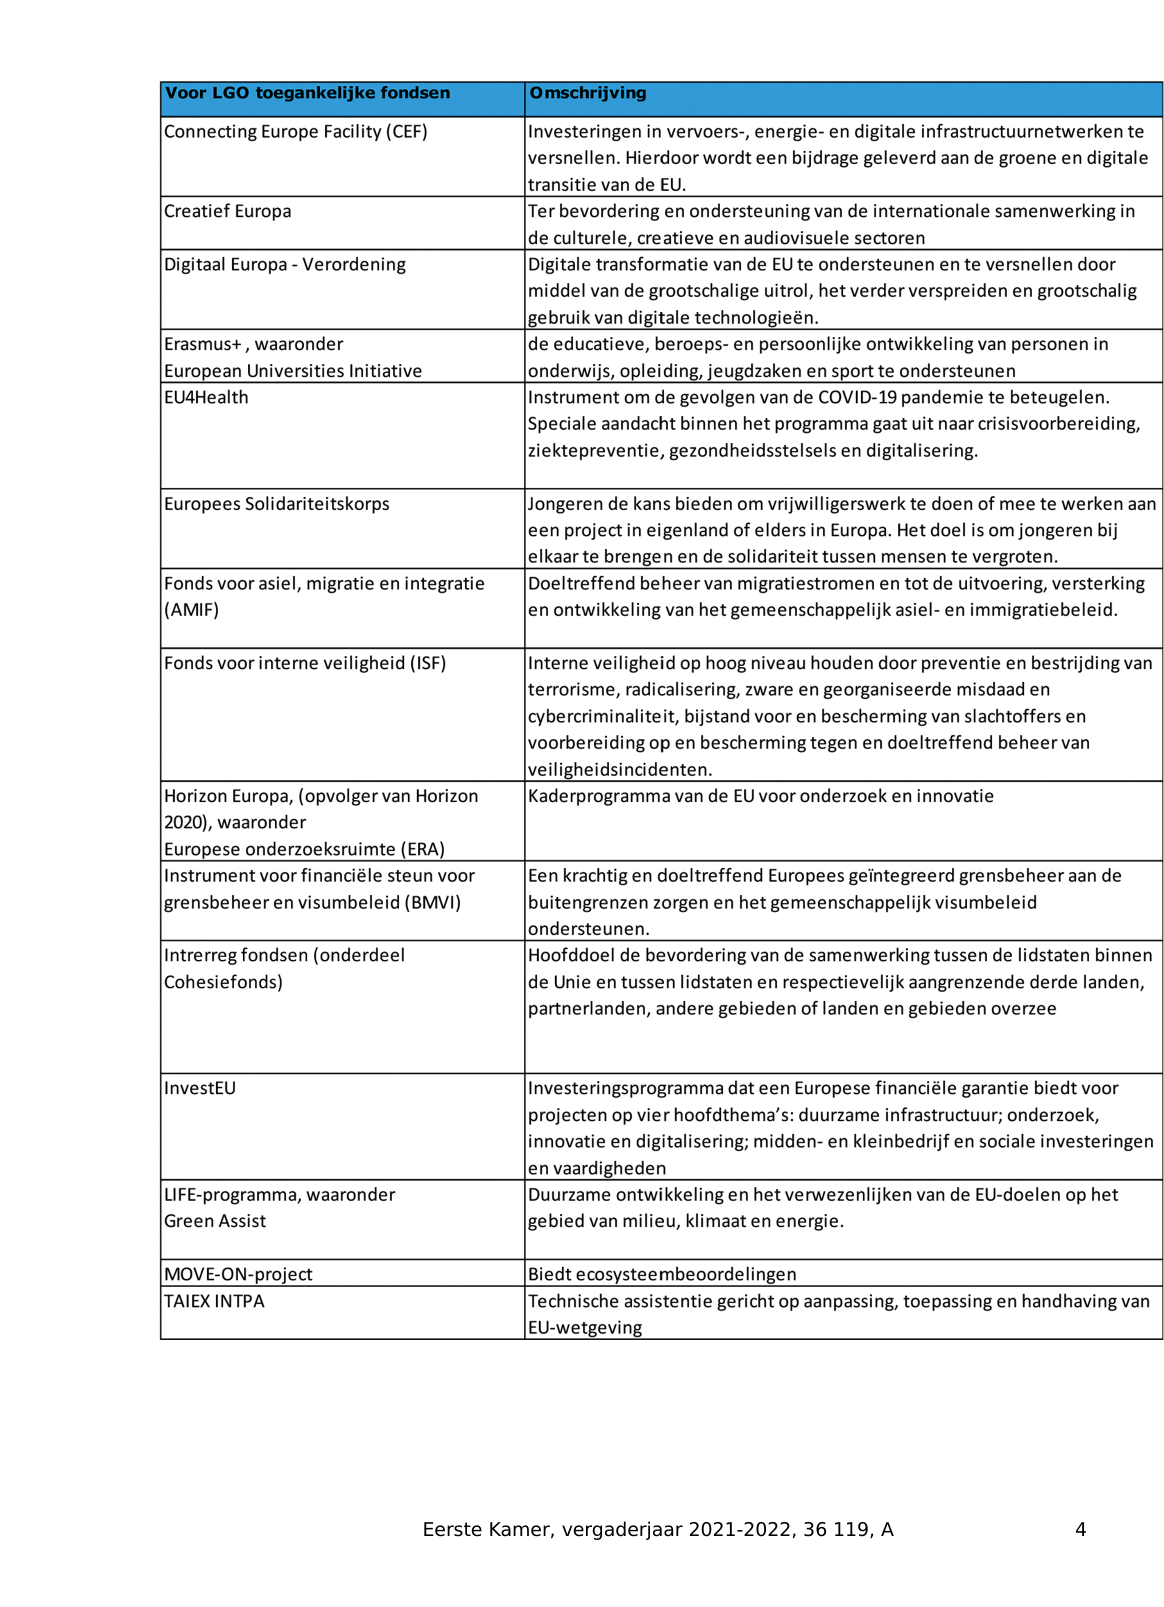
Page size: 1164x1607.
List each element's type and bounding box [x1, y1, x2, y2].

picture [159, 81, 1164, 1340]
